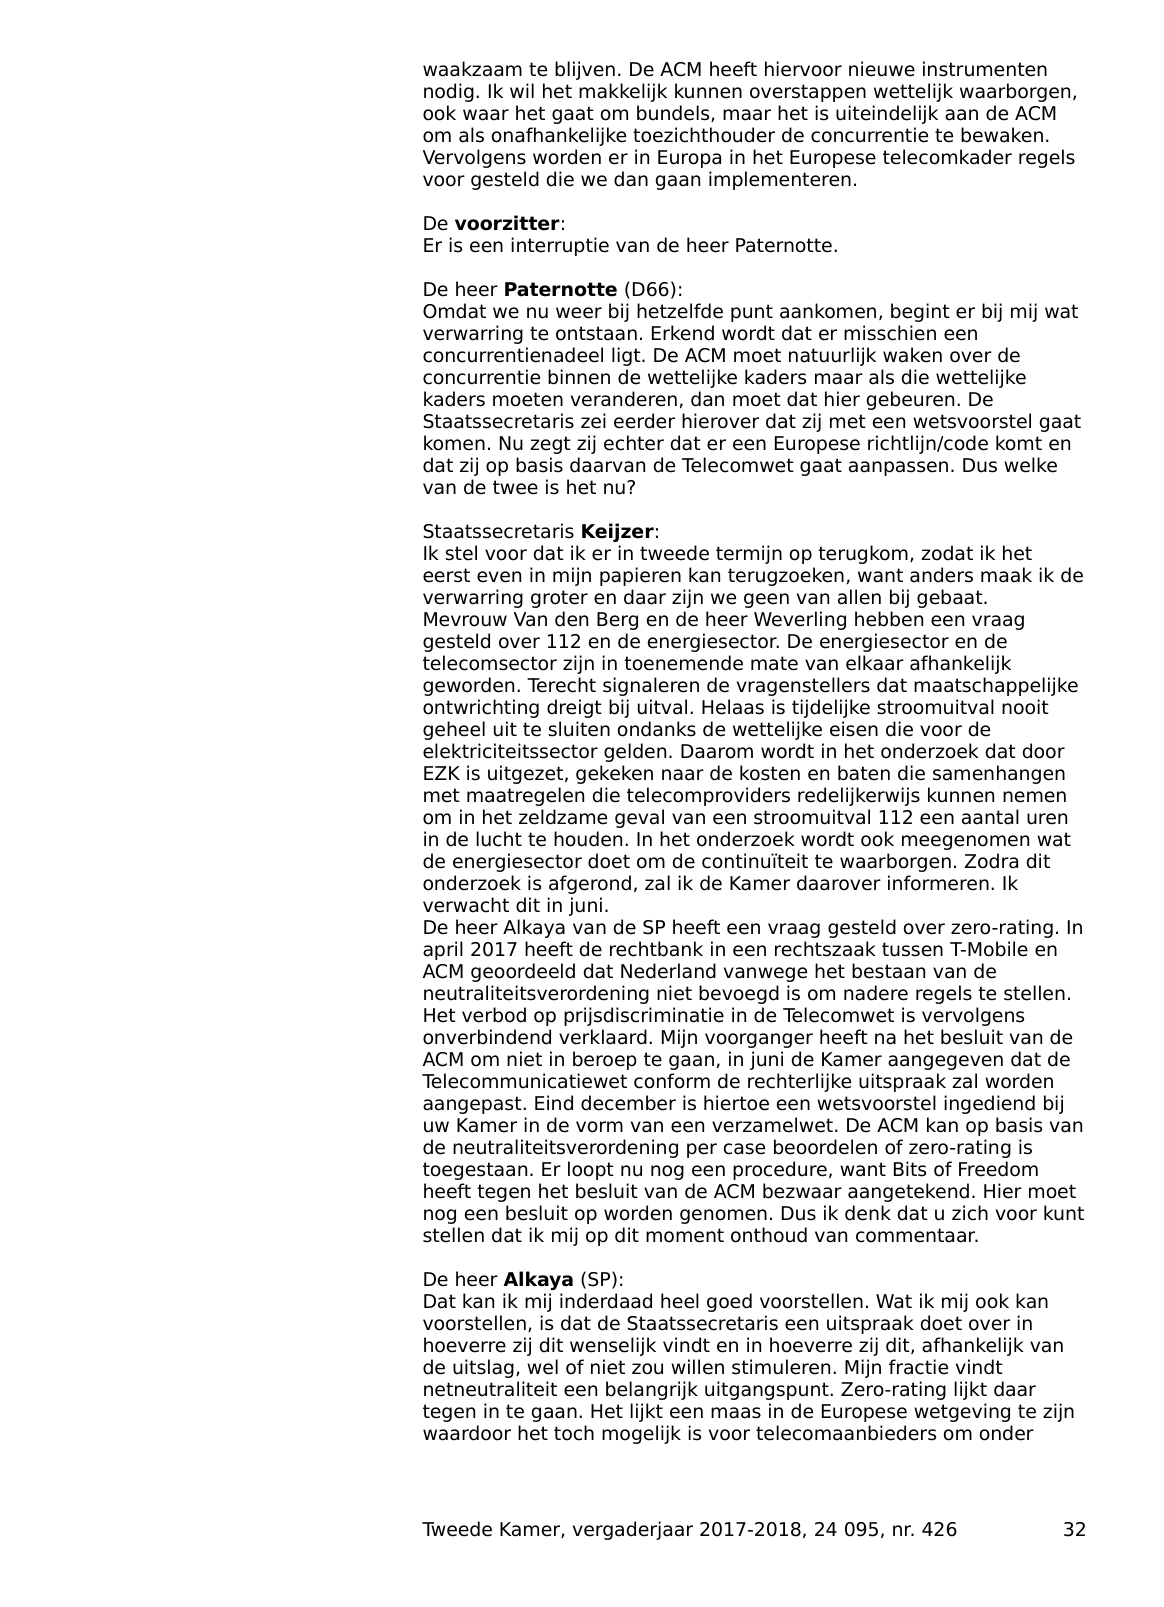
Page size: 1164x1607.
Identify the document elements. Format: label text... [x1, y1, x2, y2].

text Dat kan ik mij inderdaad heel goed voorstellen. Wat ik mij ook kan voorstellen, is dat de Staatssecretaris een uitspraak doet over in hoeverre zij dit wenselijk vindt en in hoeverre zij dit, afhankelijk van de uitslag, wel of niet zou willen stimuleren. Mijn fractie vindt netneutraliteit een belangrijk uitgangspunt. Zero-rating lijkt daar tegen in te gaan. Het lijkt een maas in de Europese wetgeving te zijn waardoor het toch mogelijk is voor telecomaanbieders om onder [422, 1291, 1087, 1444]
text De voorzitter: [422, 213, 1087, 235]
text De heer Alkaya van de SP heeft een vraag gesteld over zero-rating. In april 2017 heeft de rechtbank in een rechtszaak tussen T-Mobile en ACM geoordeeld dat Nederland vanwege het bestaan van de neutraliteitsverordening niet bevoegd is om nadere regels te stellen. Het verbod op prijsdiscriminatie in de Telecomwet is vervolgens onverbindend verklaard. Mijn voorganger heeft na het besluit van de ACM om niet in beroep te gaan, in juni de Kamer aangegeven dat de Telecommunicatiewet conform de rechterlijke uitspraak zal worden aangepast. Eind december is hiertoe een wetsvoorstel ingediend bij uw Kamer in de vorm van een verzamelwet. De ACM kan op basis van de neutraliteitsverordening per case beoordelen of zero-rating is toegestaan. Er loopt nu nog een procedure, want Bits of Freedom heeft tegen het besluit van de ACM bezwaar aangetekend. Hier moet nog een besluit op worden genomen. Dus ik denk dat u zich voor kunt stellen dat ik mij op dit moment onthoud van commentaar. [422, 917, 1087, 1247]
text waakzaam te blijven. De ACM heeft hiervoor nieuwe instrumenten nodig. Ik wil het makkelijk kunnen overstappen wettelijk waarborgen, ook waar het gaat om bundels, maar het is uiteindelijk aan de ACM om als onafhankelijke toezichthouder de concurrentie te bewaken. Vervolgens worden er in Europa in het Europese telecomkader regels voor gesteld die we dan gaan implementeren. [422, 59, 1087, 191]
text De heer Paternotte (D66): [422, 279, 1087, 301]
text Mevrouw Van den Berg en de heer Weverling hebben een vraag gesteld over 112 en de energiesector. De energiesector en de telecomsector zijn in toenemende mate van elkaar afhankelijk geworden. Terecht signaleren de vragenstellers dat maatschappelijke ontwrichting dreigt bij uitval. Helaas is tijdelijke stroomuitval nooit geheel uit te sluiten ondanks de wettelijke eisen die voor de elektriciteitssector gelden. Daarom wordt in het onderzoek dat door EZK is uitgezet, gekeken naar de kosten en baten die samenhangen met maatregelen die telecomproviders redelijkerwijs kunnen nemen om in het zeldzame geval van een stroomuitval 112 een aantal uren in de lucht te houden. In het onderzoek wordt ook meegenomen wat de energiesector doet om de continuïteit te waarborgen. Zodra dit onderzoek is afgerond, zal ik de Kamer daarover informeren. Ik verwacht dit in juni. [422, 609, 1087, 917]
text De heer Alkaya (SP): [422, 1269, 1087, 1291]
text Omdat we nu weer bij hetzelfde punt aankomen, begint er bij mij wat verwarring te ontstaan. Erkend wordt dat er misschien een concurrentienadeel ligt. De ACM moet natuurlijk waken over de concurrentie binnen de wettelijke kaders maar als die wettelijke kaders moeten veranderen, dan moet dat hier gebeuren. De Staatssecretaris zei eerder hierover dat zij met een wetsvoorstel gaat komen. Nu zegt zij echter dat er een Europese richtlijn/code komt en dat zij op basis daarvan de Telecomwet gaat aanpassen. Dus welke van de twee is het nu? [422, 301, 1087, 499]
text Er is een interruptie van de heer Paternotte. [422, 235, 1087, 257]
text Ik stel voor dat ik er in tweede termijn op terugkom, zodat ik het eerst even in mijn papieren kan terugzoeken, want anders maak ik de verwarring groter en daar zijn we geen van allen bij gebaat. [422, 543, 1087, 609]
text Staatssecretaris Keijzer: [422, 521, 1087, 543]
